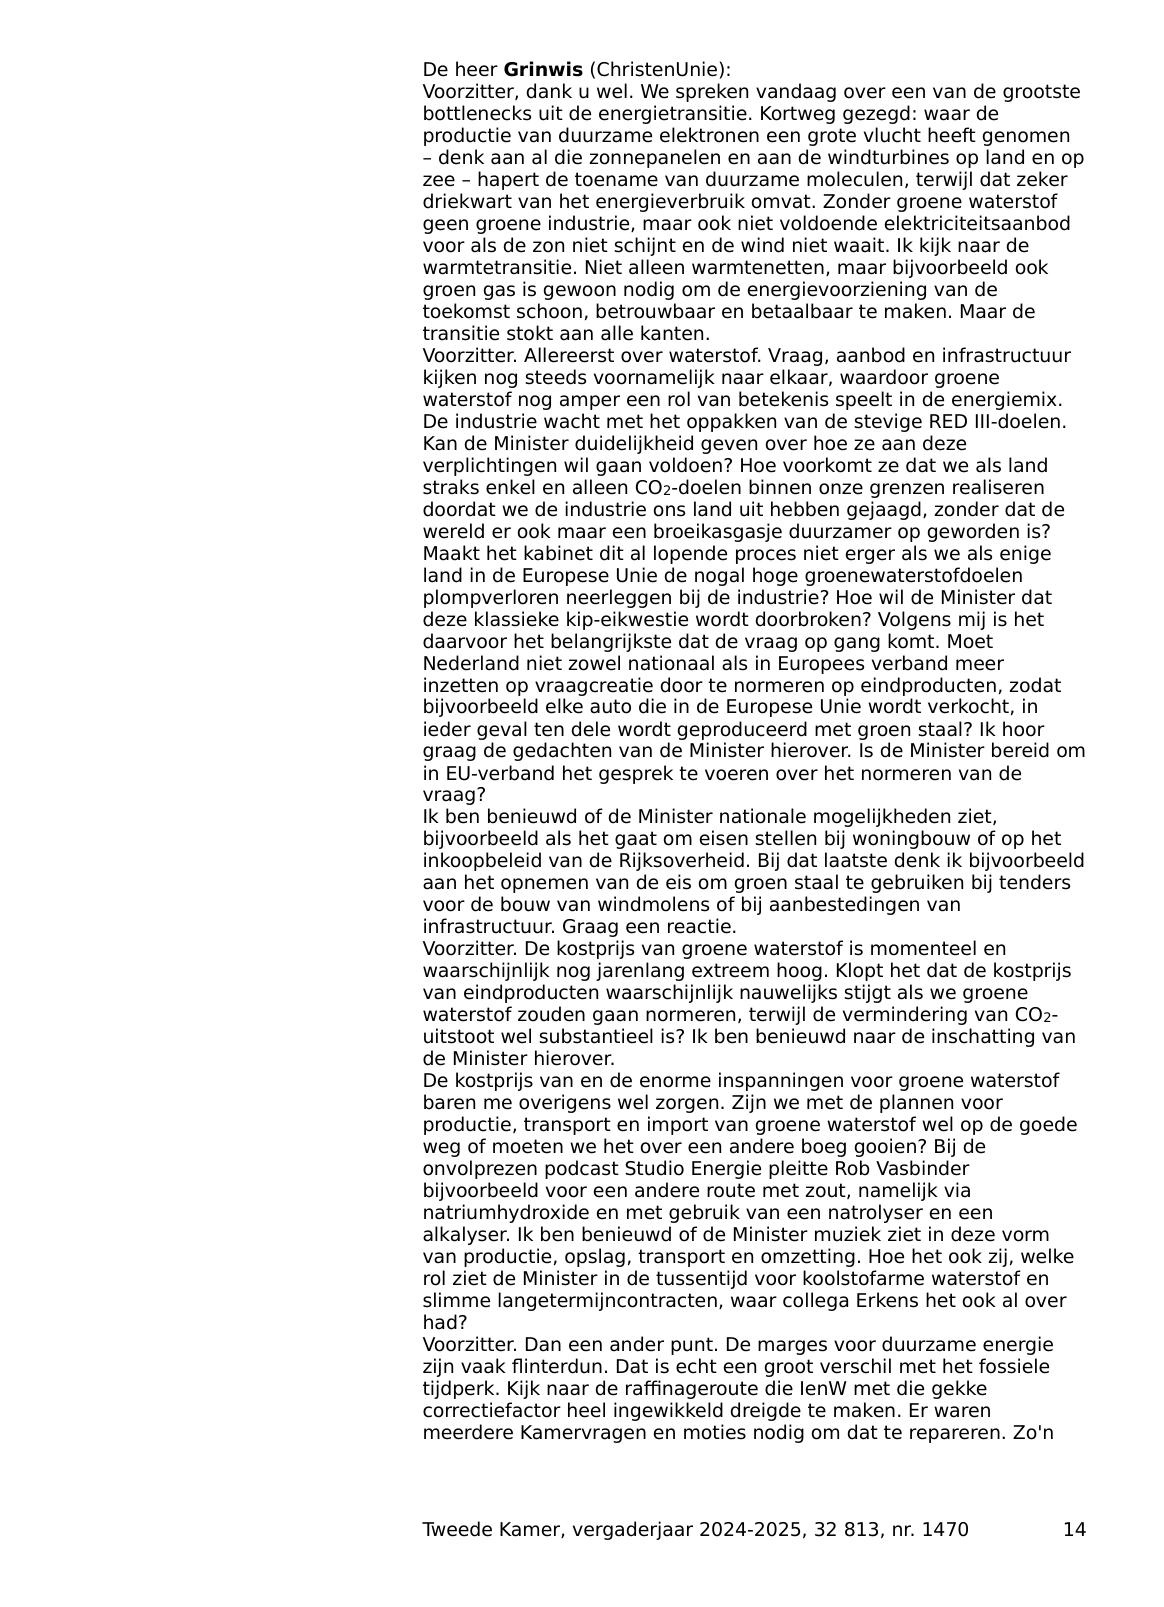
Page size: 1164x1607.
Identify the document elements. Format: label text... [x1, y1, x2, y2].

text Ik ben benieuwd of de Minister nationale mogelijkheden ziet, bijvoorbeeld als het gaat om eisen stellen bij woningbouw of op het inkoopbeleid van de Rijksoverheid. Bij dat laatste denk ik bijvoorbeeld aan het opnemen van de eis om groen staal te gebruiken bij tenders voor de bouw van windmolens of bij aanbestedingen van infrastructuur. Graag een reactie. [422, 806, 1087, 938]
text Voorzitter. Dan een ander punt. De marges voor duurzame energie zijn vaak flinterdun. Dat is echt een groot verschil met het fossiele tijdperk. Kijk naar de raffinageroute die IenW met die gekke correctiefactor heel ingewikkeld dreigde te maken. Er waren meerdere Kamervragen en moties nodig om dat te repareren. Zo'n [422, 1334, 1087, 1444]
text Voorzitter, dank u wel. We spreken vandaag over een van de grootste bottlenecks uit de energietransitie. Kortweg gezegd: waar de productie van duurzame elektronen een grote vlucht heeft genomen – denk aan al die zonnepanelen en aan de windturbines op land en op zee – hapert de toename van duurzame moleculen, terwijl dat zeker driekwart van het energieverbruik omvat. Zonder groene waterstof geen groene industrie, maar ook niet voldoende elektriciteitsaanbod voor als de zon niet schijnt en de wind niet waait. Ik kijk naar de warmtetransitie. Niet alleen warmtenetten, maar bijvoorbeeld ook groen gas is gewoon nodig om de energievoorziening van de toekomst schoon, betrouwbaar en betaalbaar te maken. Maar de transitie stokt aan alle kanten. [422, 81, 1087, 345]
text De heer Grinwis (ChristenUnie): [422, 59, 1087, 81]
text Voorzitter. De kostprijs van groene waterstof is momenteel en waarschijnlijk nog jarenlang extreem hoog. Klopt het dat de kostprijs van eindproducten waarschijnlijk nauwelijks stijgt als we groene waterstof zouden gaan normeren, terwijl de vermindering van CO2-uitstoot wel substantieel is? Ik ben benieuwd naar de inschatting van de Minister hierover. [422, 938, 1087, 1070]
text Voorzitter. Allereerst over waterstof. Vraag, aanbod en infrastructuur kijken nog steeds voornamelijk naar elkaar, waardoor groene waterstof nog amper een rol van betekenis speelt in de energiemix. De industrie wacht met het oppakken van de stevige RED III-doelen. Kan de Minister duidelijkheid geven over hoe ze aan deze verplichtingen wil gaan voldoen? Hoe voorkomt ze dat we als land straks enkel en alleen CO2-doelen binnen onze grenzen realiseren doordat we de industrie ons land uit hebben gejaagd, zonder dat de wereld er ook maar een broeikasgasje duurzamer op geworden is? Maakt het kabinet dit al lopende proces niet erger als we als enige land in de Europese Unie de nogal hoge groenewaterstofdoelen plompverloren neerleggen bij de industrie? Hoe wil de Minister dat deze klassieke kip-eikwestie wordt doorbroken? Volgens mij is het daarvoor het belangrijkste dat de vraag op gang komt. Moet Nederland niet zowel nationaal als in Europees verband meer inzetten op vraagcreatie door te normeren op eindproducten, zodat bijvoorbeeld elke auto die in de Europese Unie wordt verkocht, in ieder geval ten dele wordt geproduceerd met groen staal? Ik hoor graag de gedachten van de Minister hierover. Is de Minister bereid om in EU-verband het gesprek te voeren over het normeren van de vraag? [422, 345, 1087, 806]
text De kostprijs van en de enorme inspanningen voor groene waterstof baren me overigens wel zorgen. Zijn we met de plannen voor productie, transport en import van groene waterstof wel op de goede weg of moeten we het over een andere boeg gooien? Bij de onvolprezen podcast Studio Energie pleitte Rob Vasbinder bijvoorbeeld voor een andere route met zout, namelijk via natriumhydroxide en met gebruik van een natrolyser en een alkalyser. Ik ben benieuwd of de Minister muziek ziet in deze vorm van productie, opslag, transport en omzetting. Hoe het ook zij, welke rol ziet de Minister in de tussentijd voor koolstofarme waterstof en slimme langetermijncontracten, waar collega Erkens het ook al over had? [422, 1070, 1087, 1334]
